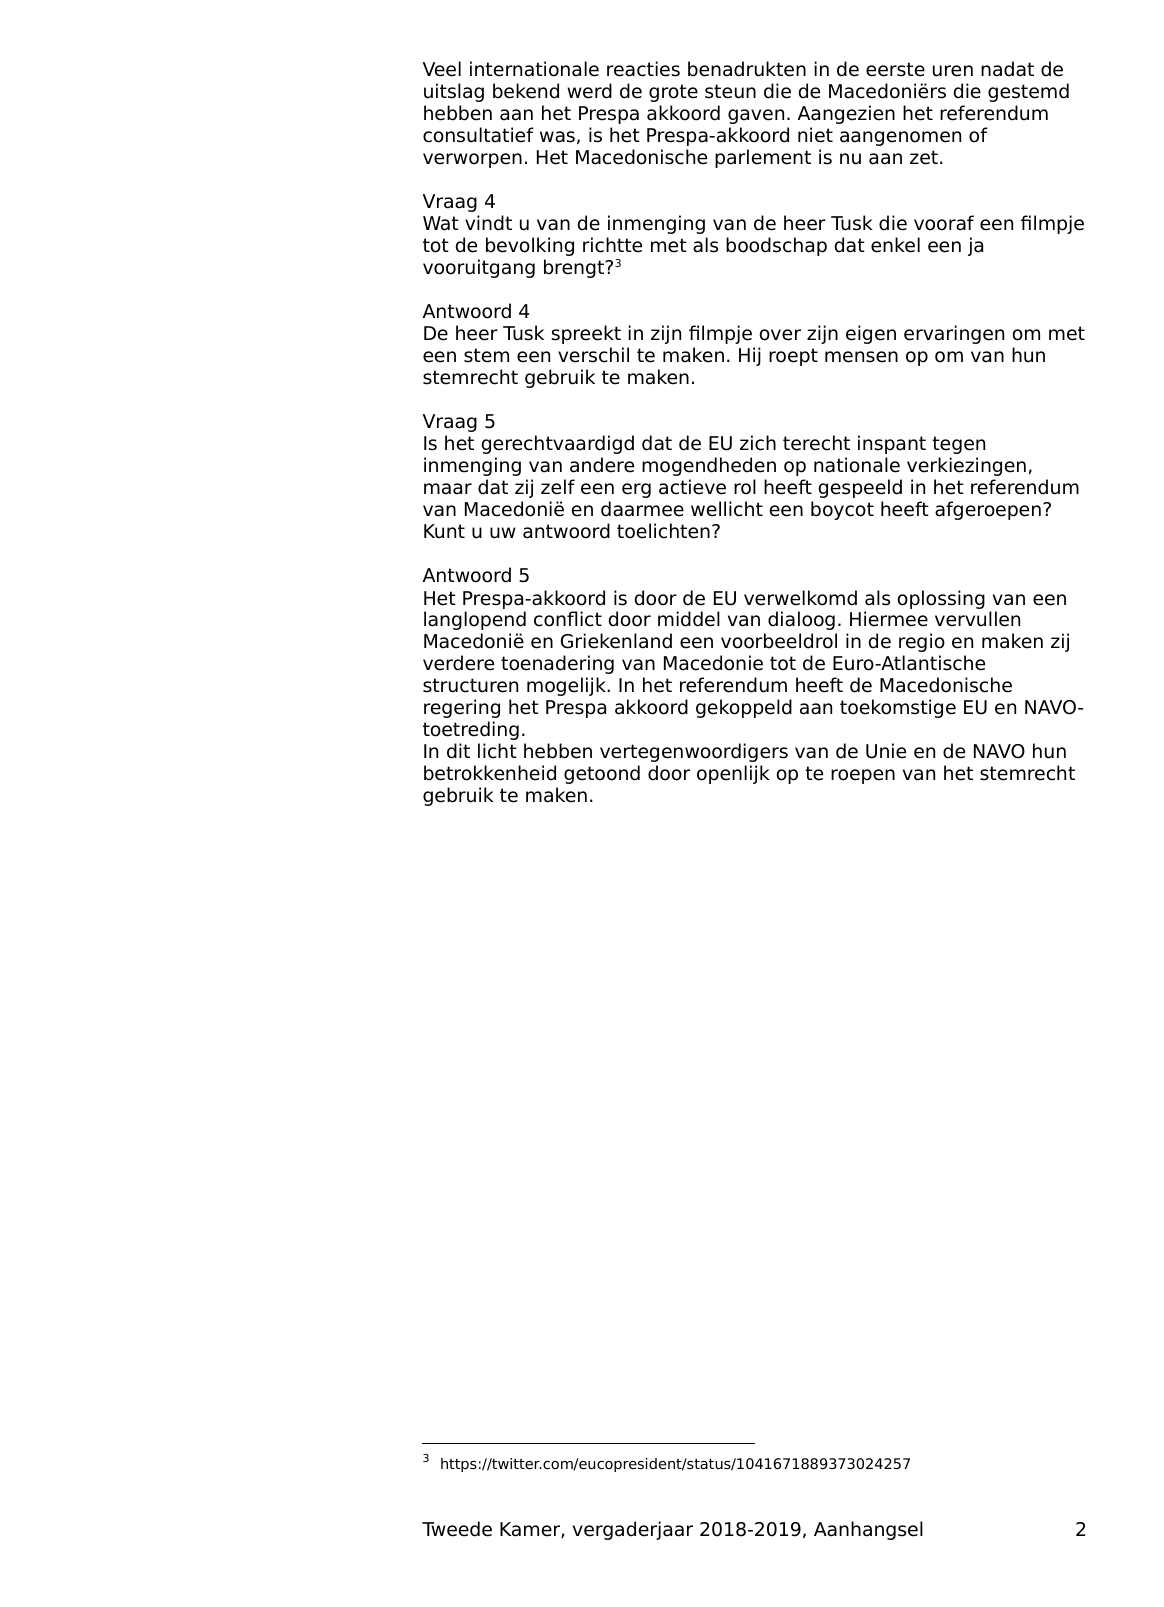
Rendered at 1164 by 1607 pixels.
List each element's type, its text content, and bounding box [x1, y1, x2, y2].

text Het Prespa-akkoord is door de EU verwelkomd als oplossing van een langlopend conflict door middel van dialoog. Hiermee vervullen Macedonië en Griekenland een voorbeeldrol in de regio en maken zij verdere toenadering van Macedonie tot de Euro-Atlantische structuren mogelijk. In het referendum heeft de Macedonische regering het Prespa akkoord gekoppeld aan toekomstige EU en NAVO-toetreding. [422, 587, 1087, 741]
text Antwoord 4 [422, 301, 1087, 323]
text In dit licht hebben vertegenwoordigers van de Unie en de NAVO hun betrokkenheid getoond door openlijk op te roepen van het stemrecht gebruik te maken. [422, 741, 1087, 807]
text https://twitter.com/eucopresident/status/1041671889373024257 [422, 1452, 1087, 1474]
text Antwoord 5 [422, 565, 1087, 587]
text Wat vindt u van de inmenging van de heer Tusk die vooraf een filmpje tot de bevolking richtte met als boodschap dat enkel een ja vooruitgang brengt? [422, 213, 1087, 279]
text Vraag 4 [422, 191, 1087, 213]
text De heer Tusk spreekt in zijn filmpje over zijn eigen ervaringen om met een stem een verschil te maken. Hij roept mensen op om van hun stemrecht gebruik te maken. [422, 323, 1087, 389]
text Is het gerechtvaardigd dat de EU zich terecht inspant tegen inmenging van andere mogendheden op nationale verkiezingen, maar dat zij zelf een erg actieve rol heeft gespeeld in het referendum van Macedonië en daarmee wellicht een boycot heeft afgeroepen? Kunt u uw antwoord toelichten? [422, 433, 1087, 543]
text Veel internationale reacties benadrukten in de eerste uren nadat de uitslag bekend werd de grote steun die de Macedoniërs die gestemd hebben aan het Prespa akkoord gaven. Aangezien het referendum consultatief was, is het Prespa-akkoord niet aangenomen of verworpen. Het Macedonische parlement is nu aan zet. [422, 59, 1087, 169]
text Vraag 5 [422, 411, 1087, 433]
